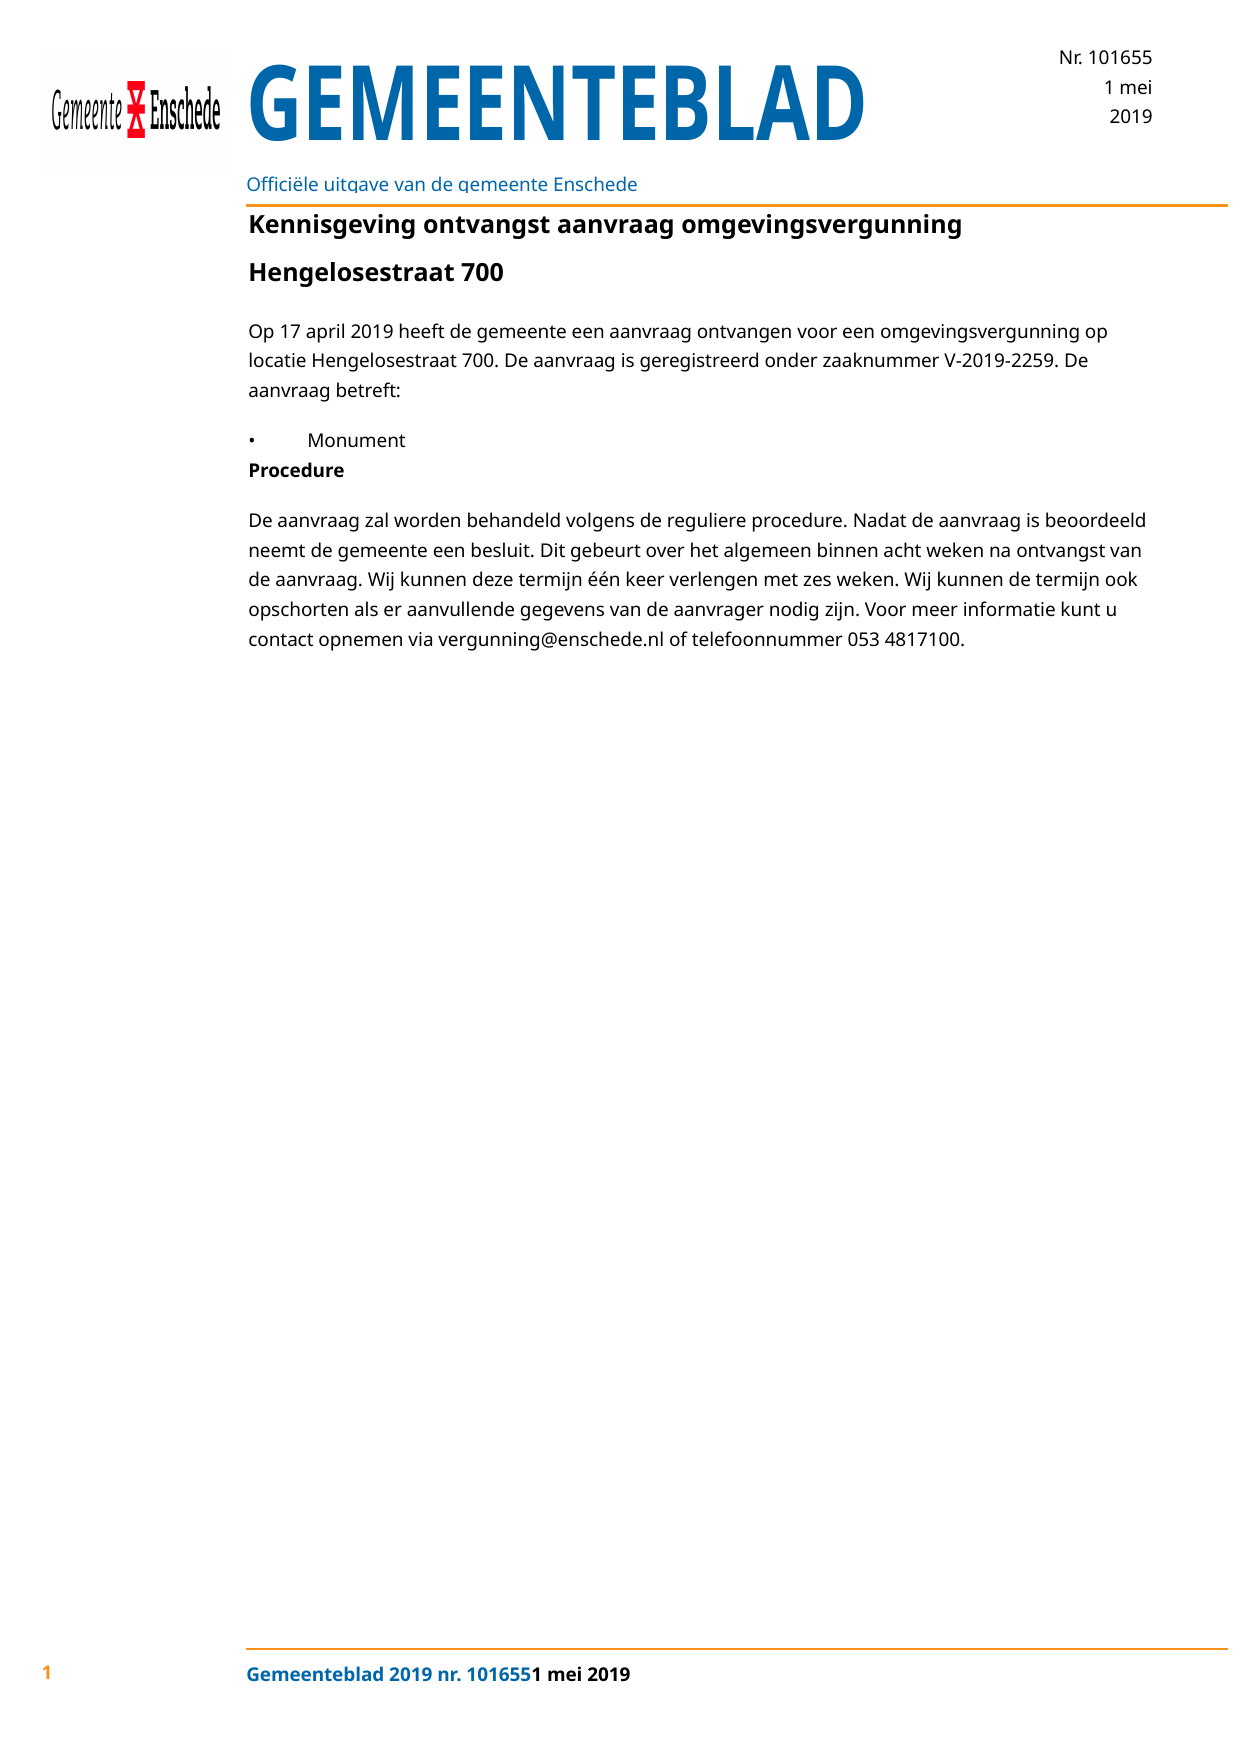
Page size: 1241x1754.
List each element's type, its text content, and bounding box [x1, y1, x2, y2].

text De aanvraag zal worden behandeld volgens de reguliere procedure. Nadat de aanvraag is beoordeeld neemt de gemeente een besluit. Dit gebeurt over het algemeen binnen acht weken na ontvangst van de aanvraag. Wij kunnen deze termijn één keer verlengen met zes weken. Wij kunnen de termijn ook opschorten als er aanvullende gegevens van de aanvrager nodig zijn. Voor meer informatie kunt u contact opnemen via vergunning@enschede.nl of telefoonnummer 053 4817100. [248, 507, 1152, 652]
list Monument [248, 427, 1152, 453]
picture [41, 47, 231, 172]
text Procedure [248, 457, 1152, 483]
text Kennisgeving ontvangst aanvraag omgevingsvergunning Hengelosestraat 700 [248, 207, 1152, 288]
text Op 17 april 2019 heeft de gemeente een aanvraag ontvangen voor een omgevingsvergunning op locatie Hengelosestraat 700. De aanvraag is geregistreerd onder zaaknummer V-2019-2259. De aanvraag betreft: [248, 318, 1152, 403]
